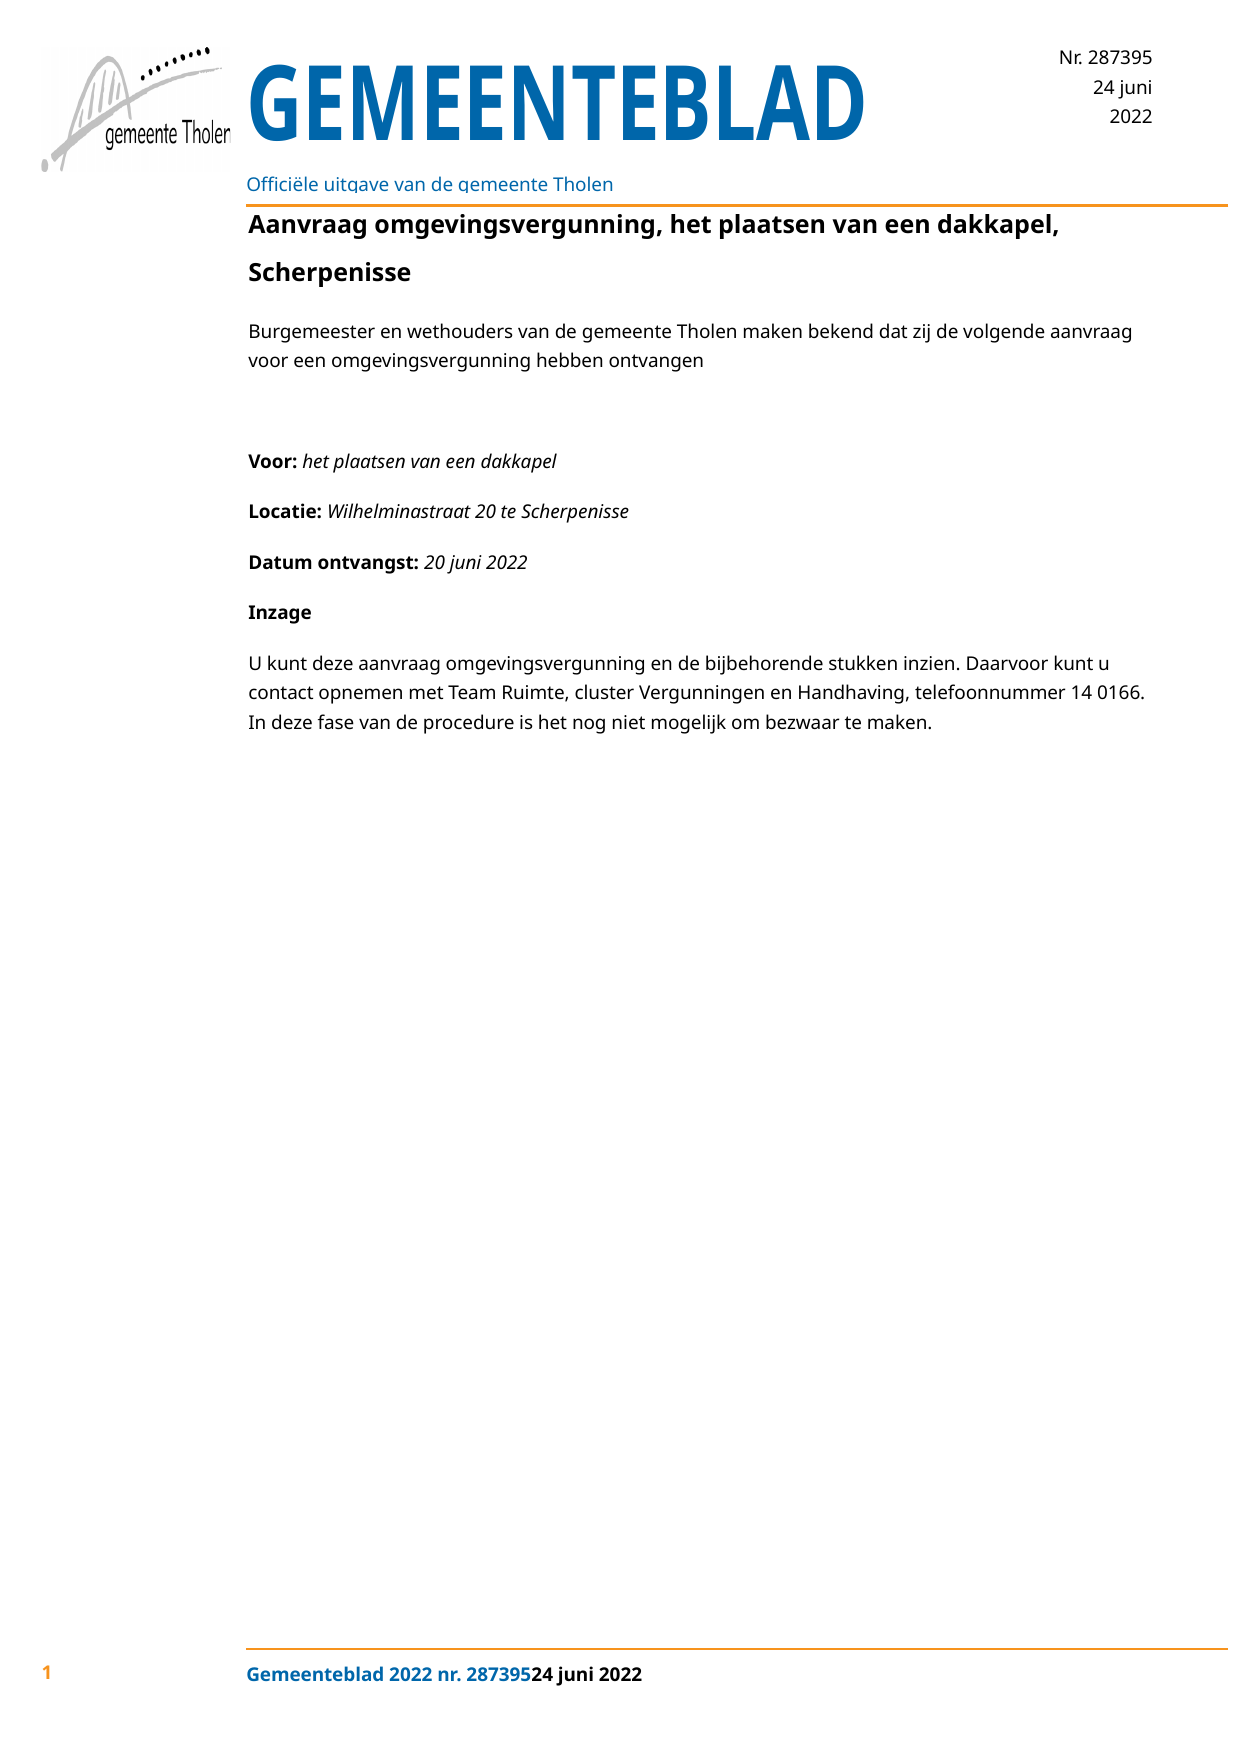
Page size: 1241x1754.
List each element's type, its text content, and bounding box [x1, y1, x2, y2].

text Burgemeester en wethouders van de gemeente Tholen maken bekend dat zij de volgende aanvraag voor een omgevingsvergunning hebben ontvangen [248, 318, 1152, 373]
picture [41, 47, 231, 172]
text Inzage [248, 599, 1152, 625]
text U kunt deze aanvraag omgevingsvergunning en de bijbehorende stukken inzien. Daarvoor kunt u contact opnemen met Team Ruimte, cluster Vergunningen en Handhaving, telefoonnummer 14 0166. In deze fase van de procedure is het nog niet mogelijk om bezwaar te maken. [248, 650, 1152, 735]
text Voor: het plaatsen van een dakkapel [248, 448, 1152, 474]
text Datum ontvangst: 20 juni 2022 [248, 549, 1152, 575]
text Aanvraag omgevingsvergunning, het plaatsen van een dakkapel, Scherpenisse [248, 207, 1152, 288]
text Locatie: Wilhelminastraat 20 te Scherpenisse [248, 499, 1152, 524]
